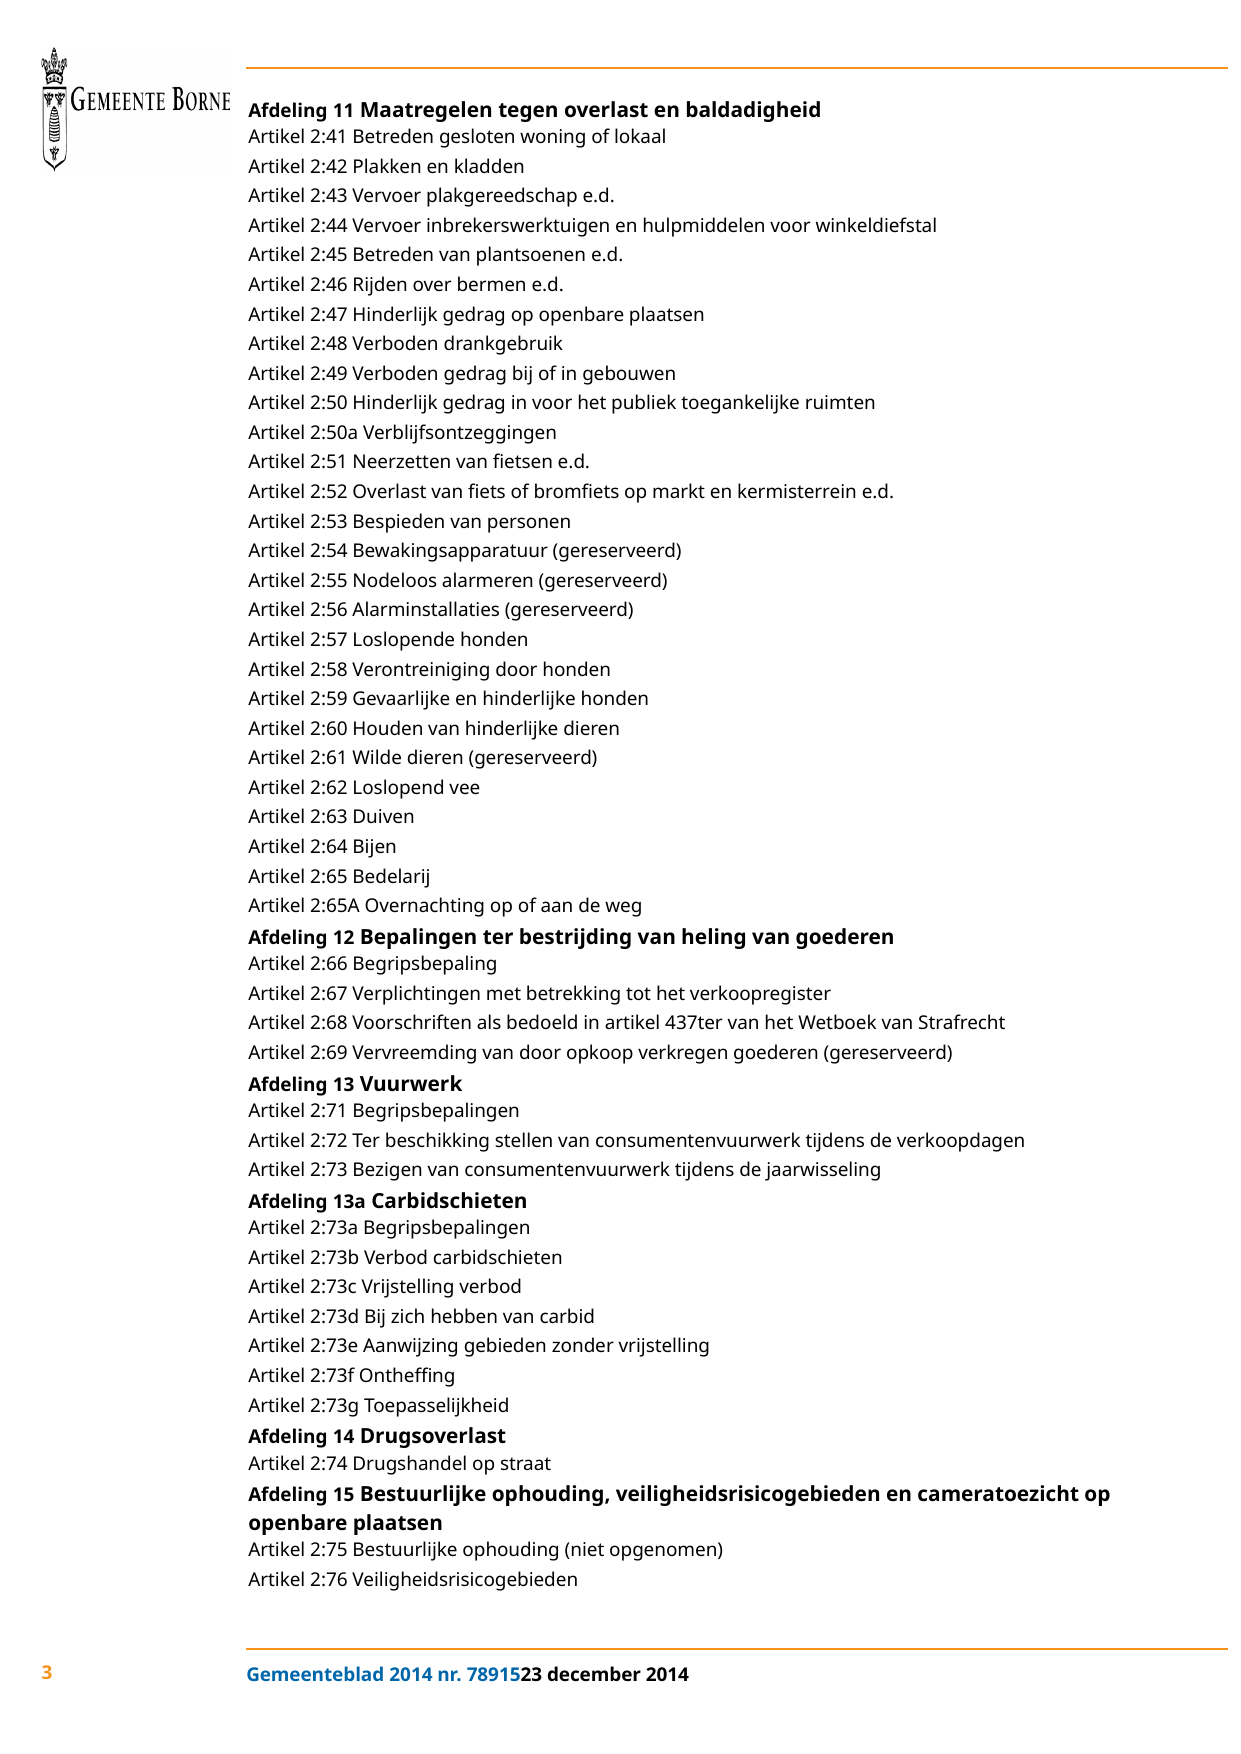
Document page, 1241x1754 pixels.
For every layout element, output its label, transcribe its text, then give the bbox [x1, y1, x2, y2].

text Artikel 2:73b Verbod carbidschieten [248, 1244, 1152, 1270]
text Afdeling 13a Carbidschieten [248, 1186, 1152, 1214]
text Artikel 2:51 Neerzetten van fietsen e.d. [248, 449, 1152, 474]
text Artikel 2:54 Bewakingsapparatuur (gereserveerd) [248, 537, 1152, 563]
text Afdeling 13 Vuurwerk [248, 1069, 1152, 1097]
picture [41, 47, 231, 172]
text Artikel 2:73e Aanwijzing gebieden zonder vrijstelling [248, 1333, 1152, 1358]
text Artikel 2:56 Alarminstallaties (gereserveerd) [248, 597, 1152, 622]
text Artikel 2:50a Verblijfsontzeggingen [248, 419, 1152, 445]
text Artikel 2:64 Bijen [248, 833, 1152, 859]
text Artikel 2:55 Nodeloos alarmeren (gereserveerd) [248, 567, 1152, 593]
text Artikel 2:62 Loslopend vee [248, 774, 1152, 800]
text Artikel 2:53 Bespieden van personen [248, 508, 1152, 533]
text Artikel 2:71 Begripsbepalingen [248, 1097, 1152, 1123]
text Artikel 2:69 Vervreemding van door opkoop verkregen goederen (gereserveerd) [248, 1039, 1152, 1065]
text Artikel 2:73f Ontheffing [248, 1362, 1152, 1388]
text Artikel 2:50 Hinderlijk gedrag in voor het publiek toegankelijke ruimten [248, 389, 1152, 415]
text Artikel 2:48 Verboden drankgebruik [248, 330, 1152, 356]
text Artikel 2:47 Hinderlijk gedrag op openbare plaatsen [248, 301, 1152, 326]
text Artikel 2:57 Loslopende honden [248, 626, 1152, 652]
text Artikel 2:65 Bedelarij [248, 863, 1152, 888]
text Artikel 2:60 Houden van hinderlijke dieren [248, 715, 1152, 741]
text Artikel 2:73g Toepasselijkheid [248, 1392, 1152, 1418]
text Artikel 2:75 Bestuurlijke ophouding (niet opgenomen) [248, 1536, 1152, 1562]
text Artikel 2:67 Verplichtingen met betrekking tot het verkoopregister [248, 980, 1152, 1006]
text Artikel 2:73d Bij zich hebben van carbid [248, 1303, 1152, 1329]
text Artikel 2:49 Verboden gedrag bij of in gebouwen [248, 360, 1152, 386]
text Artikel 2:41 Betreden gesloten woning of lokaal [248, 123, 1152, 149]
text Artikel 2:42 Plakken en kladden [248, 153, 1152, 178]
text Artikel 2:63 Duiven [248, 804, 1152, 829]
text Artikel 2:73 Bezigen van consumentenvuurwerk tijdens de jaarwisseling [248, 1156, 1152, 1182]
text Afdeling 14 Drugsoverlast [248, 1421, 1152, 1450]
text Artikel 2:61 Wilde dieren (gereserveerd) [248, 744, 1152, 770]
text Artikel 2:59 Gevaarlijke en hinderlijke honden [248, 685, 1152, 711]
text Afdeling 12 Bepalingen ter bestrijding van heling van goederen [248, 922, 1152, 950]
text Artikel 2:73a Begripsbepalingen [248, 1214, 1152, 1240]
text Artikel 2:45 Betreden van plantsoenen e.d. [248, 242, 1152, 267]
text Afdeling 11 Maatregelen tegen overlast en baldadigheid [248, 95, 1152, 123]
text Artikel 2:66 Begripsbepaling [248, 950, 1152, 976]
text Artikel 2:52 Overlast van fiets of bromfiets op markt en kermisterrein e.d. [248, 478, 1152, 504]
text Artikel 2:73c Vrijstelling verbod [248, 1273, 1152, 1299]
text Artikel 2:44 Vervoer inbrekerswerktuigen en hulpmiddelen voor winkeldiefstal [248, 212, 1152, 238]
text Artikel 2:72 Ter beschikking stellen van consumentenvuurwerk tijdens de verkoopdagen [248, 1127, 1152, 1152]
text Artikel 2:46 Rijden over bermen e.d. [248, 271, 1152, 297]
text Artikel 2:43 Vervoer plakgereedschap e.d. [248, 182, 1152, 208]
text Artikel 2:65A Overnachting op of aan de weg [248, 892, 1152, 918]
text Artikel 2:74 Drugshandel op straat [248, 1450, 1152, 1476]
text Artikel 2:76 Veiligheidsrisicogebieden [248, 1566, 1152, 1592]
text Afdeling 15 Bestuurlijke ophouding, veiligheidsrisicogebieden en cameratoezicht op openbare plaatsen [248, 1479, 1152, 1536]
text Artikel 2:68 Voorschriften als bedoeld in artikel 437ter van het Wetboek van Strafrecht [248, 1009, 1152, 1035]
text Artikel 2:58 Verontreiniging door honden [248, 656, 1152, 681]
